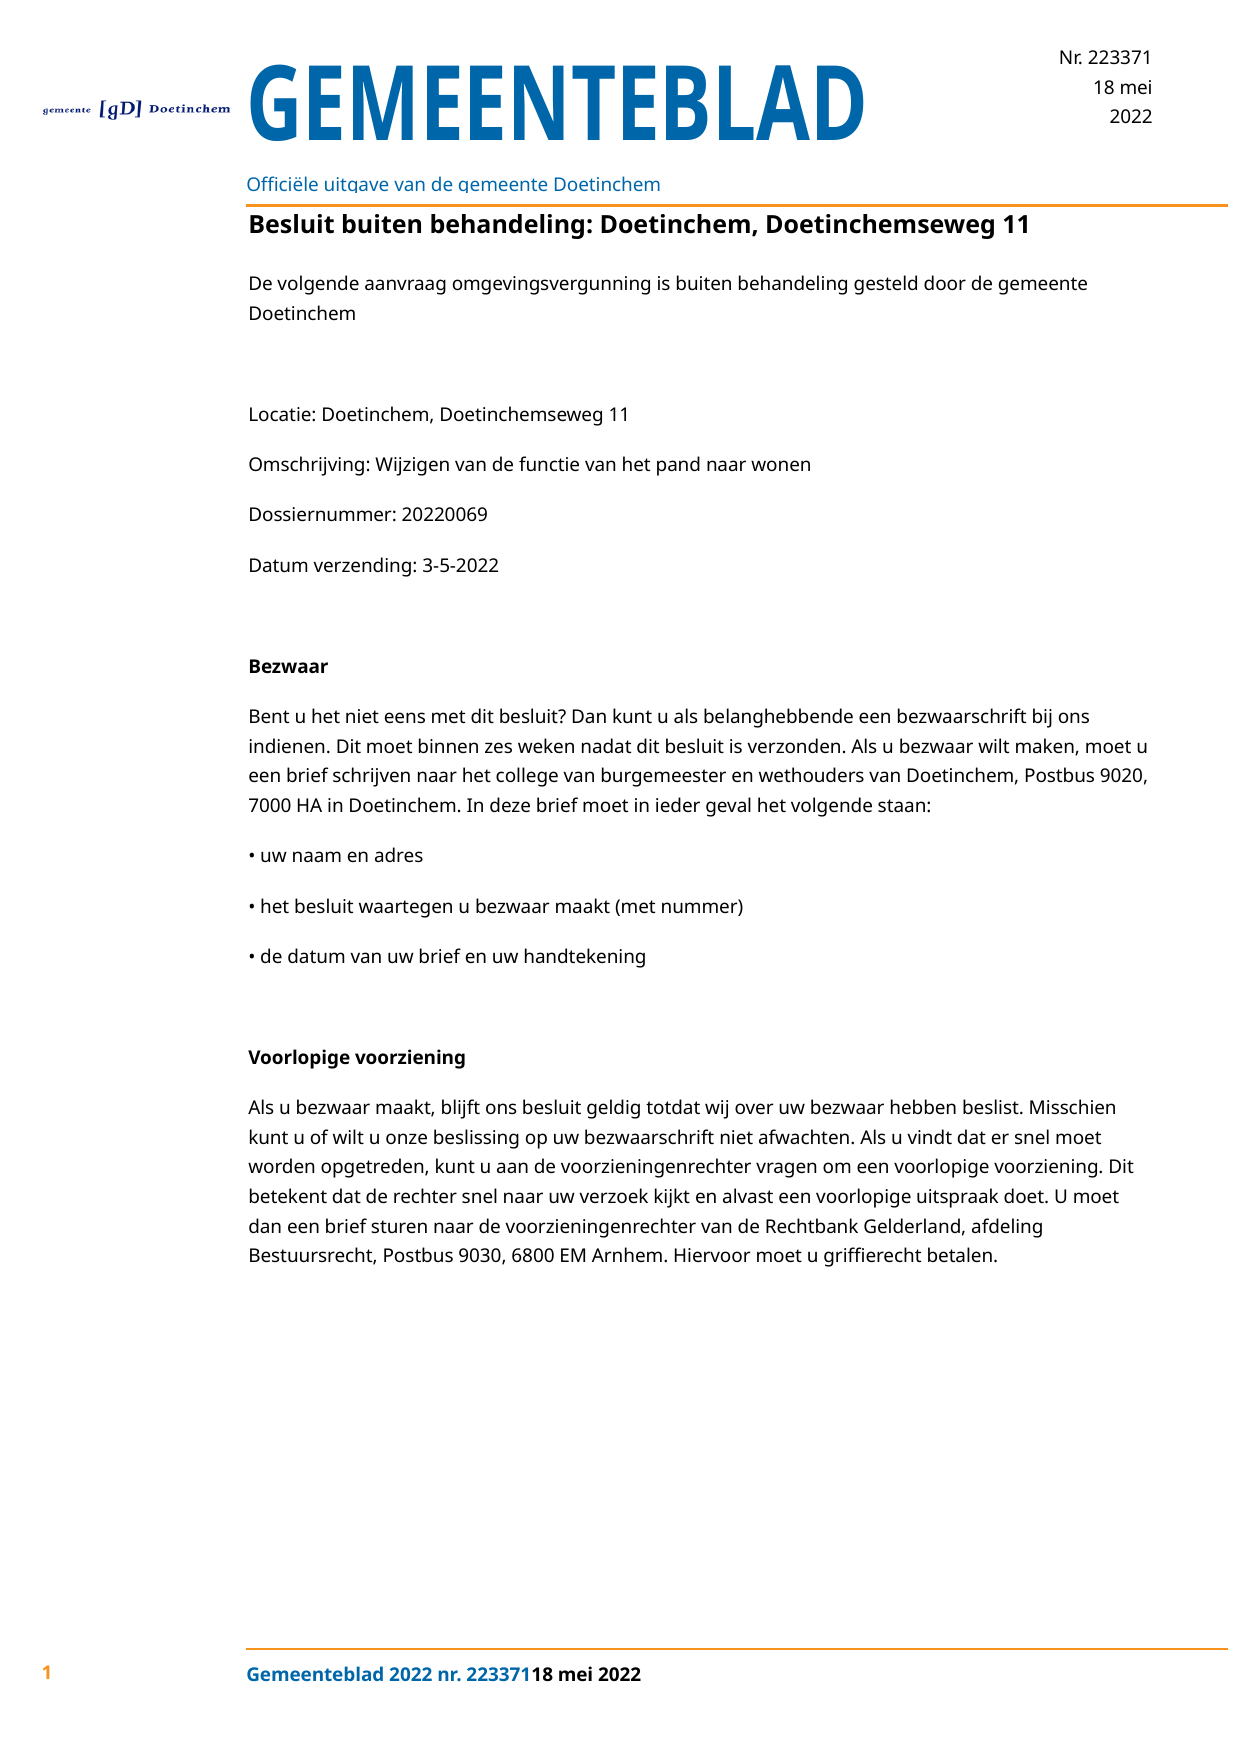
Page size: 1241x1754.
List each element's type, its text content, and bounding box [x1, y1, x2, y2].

text Locatie: Doetinchem, Doetinchemseweg 11 [248, 401, 1152, 426]
text Als u bezwaar maakt, blijft ons besluit geldig totdat wij over uw bezwaar hebben beslist. Misschien kunt u of wilt u onze beslissing op uw bezwaarschrift niet afwachten. Als u vindt dat er snel moet worden opgetreden, kunt u aan de voorzieningenrechter vragen om een voorlopige voorziening. Dit betekent dat de rechter snel naar uw verzoek kijkt en alvast een voorlopige uitspraak doet. U moet dan een brief sturen naar de voorzieningenrechter van de Rechtbank Gelderland, afdeling Bestuursrecht, Postbus 9030, 6800 EM Arnhem. Hiervoor moet u griffierecht betalen. [248, 1094, 1152, 1268]
text Voorlopige voorziening [248, 1044, 1152, 1070]
text • uw naam en adres [248, 842, 1152, 868]
text Omschrijving: Wijzigen van de functie van het pand naar wonen [248, 451, 1152, 477]
text • het besluit waartegen u bezwaar maakt (met nummer) [248, 893, 1152, 918]
text Besluit buiten behandeling: Doetinchem, Doetinchemseweg 11 [248, 207, 1152, 241]
text De volgende aanvraag omgevingsvergunning is buiten behandeling gesteld door de gemeente Doetinchem [248, 270, 1152, 326]
text • de datum van uw brief en uw handtekening [248, 943, 1152, 969]
text Bent u het niet eens met dit besluit? Dan kunt u als belanghebbende een bezwaarschrift bij ons indienen. Dit moet binnen zes weken nadat dit besluit is verzonden. Als u bezwaar wilt maken, moet u een brief schrijven naar het college van burgemeester en wethouders van Doetinchem, Postbus 9020, 7000 HA in Doetinchem. In deze brief moet in ieder geval het volgende staan: [248, 703, 1152, 818]
picture [41, 47, 231, 172]
text Bezwaar [248, 653, 1152, 678]
text Datum verzending: 3-5-2022 [248, 552, 1152, 578]
text Dossiernummer: 20220069 [248, 502, 1152, 527]
